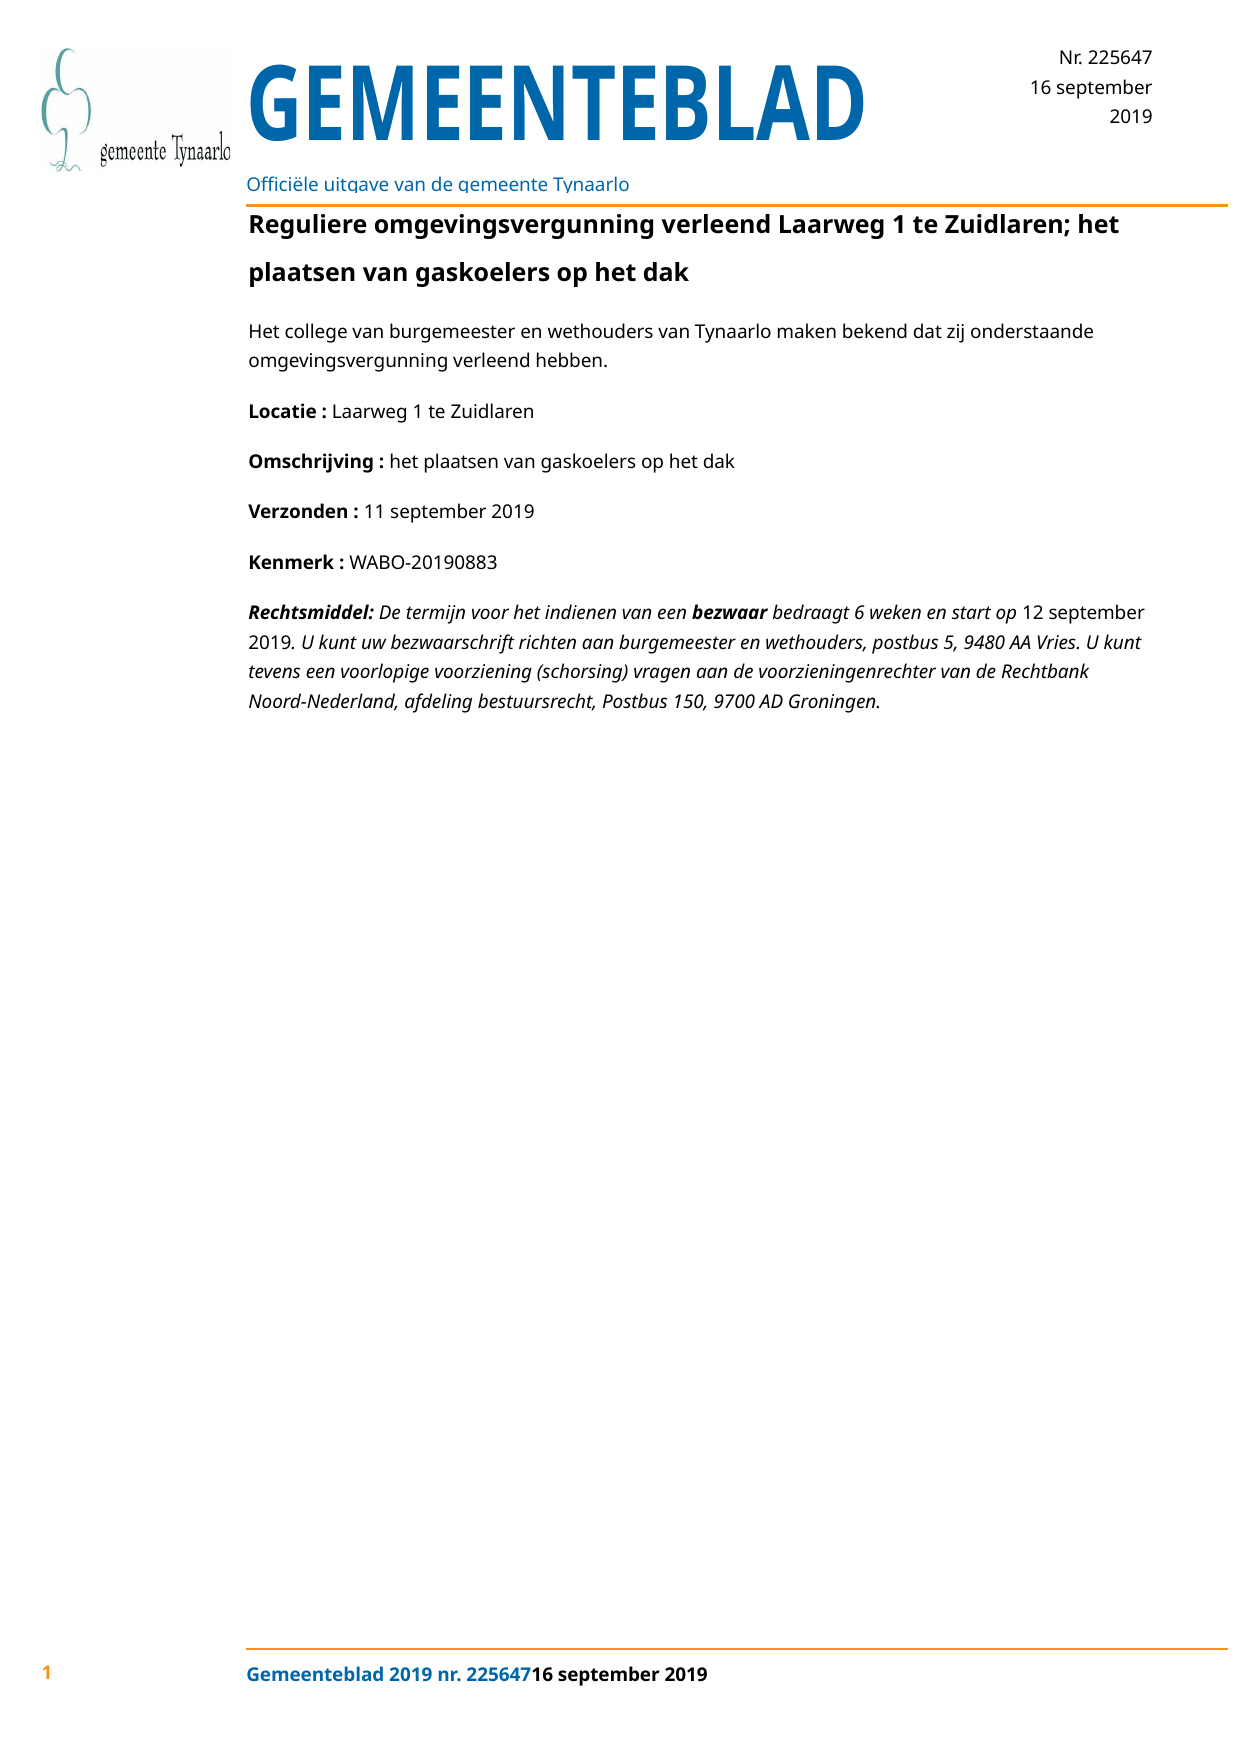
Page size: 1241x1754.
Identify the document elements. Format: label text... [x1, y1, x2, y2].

text Verzonden : 11 september 2019 [248, 499, 1152, 524]
text Omschrijving : het plaatsen van gaskoelers op het dak [248, 448, 1152, 474]
text Kenmerk : WABO-20190883 [248, 549, 1152, 575]
text Het college van burgemeester en wethouders van Tynaarlo maken bekend dat zij onderstaande omgevingsvergunning verleend hebben. [248, 318, 1152, 373]
text Rechtsmiddel: De termijn voor het indienen van een bezwaar bedraagt 6 weken en start op 12 september 2019. U kunt uw bezwaarschrift richten aan burgemeester en wethouders, postbus 5, 9480 AA Vries. U kunt tevens een voorlopige voorziening (schorsing) vragen aan de voorzieningenrechter van de Rechtbank Noord-Nederland, afdeling bestuursrecht, Postbus 150, 9700 AD Groningen. [248, 599, 1152, 714]
picture [41, 47, 231, 172]
text Reguliere omgevingsvergunning verleend Laarweg 1 te Zuidlaren; het plaatsen van gaskoelers op het dak [248, 207, 1152, 288]
text Locatie : Laarweg 1 te Zuidlaren [248, 398, 1152, 424]
